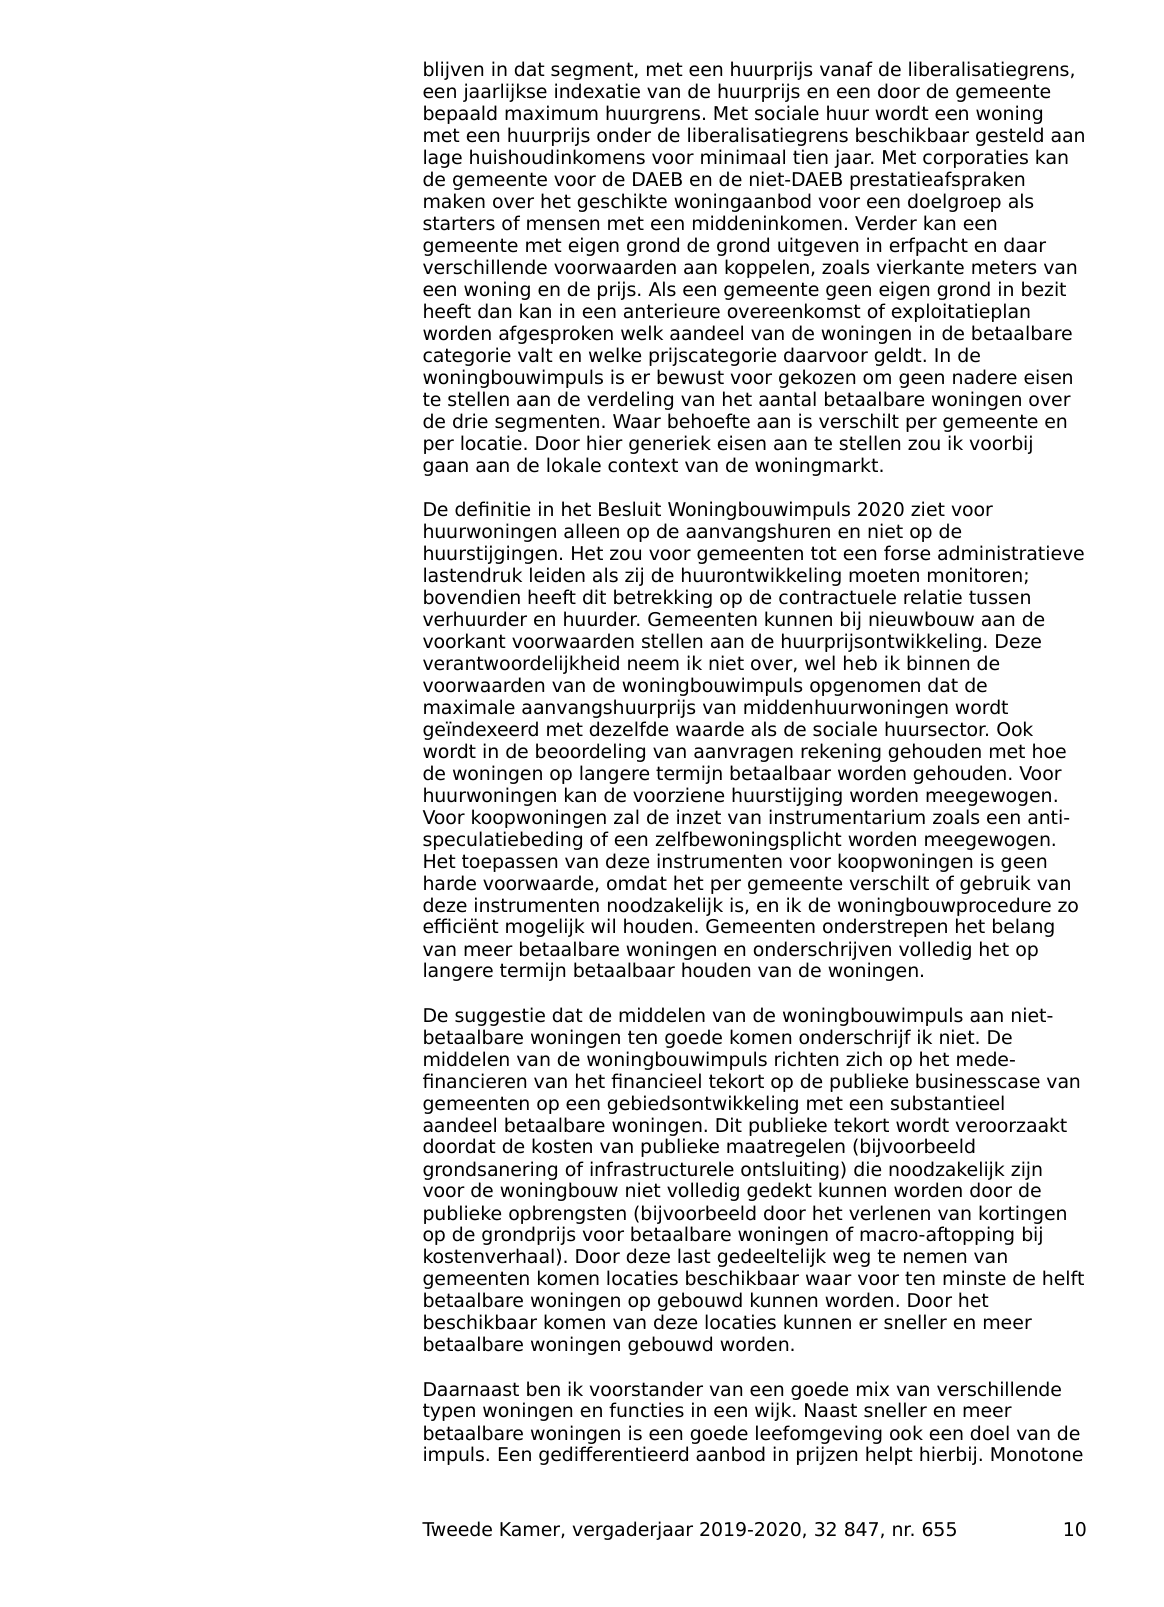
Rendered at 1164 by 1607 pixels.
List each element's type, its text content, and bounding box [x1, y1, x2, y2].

text blijven in dat segment, met een huurprijs vanaf de liberalisatiegrens, een jaarlijkse indexatie van de huurprijs en een door de gemeente bepaald maximum huurgrens. Met sociale huur wordt een woning met een huurprijs onder de liberalisatiegrens beschikbaar gesteld aan lage huishoudinkomens voor minimaal tien jaar. Met corporaties kan de gemeente voor de DAEB en de niet-DAEB prestatieafspraken maken over het geschikte woningaanbod voor een doelgroep als starters of mensen met een middeninkomen. Verder kan een gemeente met eigen grond de grond uitgeven in erfpacht en daar verschillende voorwaarden aan koppelen, zoals vierkante meters van een woning en de prijs. Als een gemeente geen eigen grond in bezit heeft dan kan in een anterieure overeenkomst of exploitatieplan worden afgesproken welk aandeel van de woningen in de betaalbare categorie valt en welke prijscategorie daarvoor geldt. In de woningbouwimpuls is er bewust voor gekozen om geen nadere eisen te stellen aan de verdeling van het aantal betaalbare woningen over de drie segmenten. Waar behoefte aan is verschilt per gemeente en per locatie. Door hier generiek eisen aan te stellen zou ik voorbij gaan aan de lokale context van de woningmarkt. [422, 59, 1087, 477]
text De suggestie dat de middelen van de woningbouwimpuls aan niet-betaalbare woningen ten goede komen onderschrijf ik niet. De middelen van de woningbouwimpuls richten zich op het mede-financieren van het financieel tekort op de publieke businesscase van gemeenten op een gebiedsontwikkeling met een substantieel aandeel betaalbare woningen. Dit publieke tekort wordt veroorzaakt doordat de kosten van publieke maatregelen (bijvoorbeeld grondsanering of infrastructurele ontsluiting) die noodzakelijk zijn voor de woningbouw niet volledig gedekt kunnen worden door de publieke opbrengsten (bijvoorbeeld door het verlenen van kortingen op de grondprijs voor betaalbare woningen of macro-aftopping bij kostenverhaal). Door deze last gedeeltelijk weg te nemen van gemeenten komen locaties beschikbaar waar voor ten minste de helft betaalbare woningen op gebouwd kunnen worden. Door het beschikbaar komen van deze locaties kunnen er sneller en meer betaalbare woningen gebouwd worden. [422, 1004, 1087, 1356]
text Daarnaast ben ik voorstander van een goede mix van verschillende typen woningen en functies in een wijk. Naast sneller en meer betaalbare woningen is een goede leefomgeving ook een doel van de impuls. Een gedifferentieerd aanbod in prijzen helpt hierbij. Monotone [422, 1378, 1087, 1466]
text De definitie in het Besluit Woningbouwimpuls 2020 ziet voor huurwoningen alleen op de aanvangshuren en niet op de huurstijgingen. Het zou voor gemeenten tot een forse administratieve lastendruk leiden als zij de huurontwikkeling moeten monitoren; bovendien heeft dit betrekking op de contractuele relatie tussen verhuurder en huurder. Gemeenten kunnen bij nieuwbouw aan de voorkant voorwaarden stellen aan de huurprijsontwikkeling. Deze verantwoordelijkheid neem ik niet over, wel heb ik binnen de voorwaarden van de woningbouwimpuls opgenomen dat de maximale aanvangshuurprijs van middenhuurwoningen wordt geïndexeerd met dezelfde waarde als de sociale huursector. Ook wordt in de beoordeling van aanvragen rekening gehouden met hoe de woningen op langere termijn betaalbaar worden gehouden. Voor huurwoningen kan de voorziene huurstijging worden meegewogen. Voor koopwoningen zal de inzet van instrumentarium zoals een anti-speculatiebeding of een zelfbewoningsplicht worden meegewogen. Het toepassen van deze instrumenten voor koopwoningen is geen harde voorwaarde, omdat het per gemeente verschilt of gebruik van deze instrumenten noodzakelijk is, en ik de woningbouwprocedure zo efficiënt mogelijk wil houden. Gemeenten onderstrepen het belang van meer betaalbare woningen en onderschrijven volledig het op langere termijn betaalbaar houden van de woningen. [422, 499, 1087, 982]
